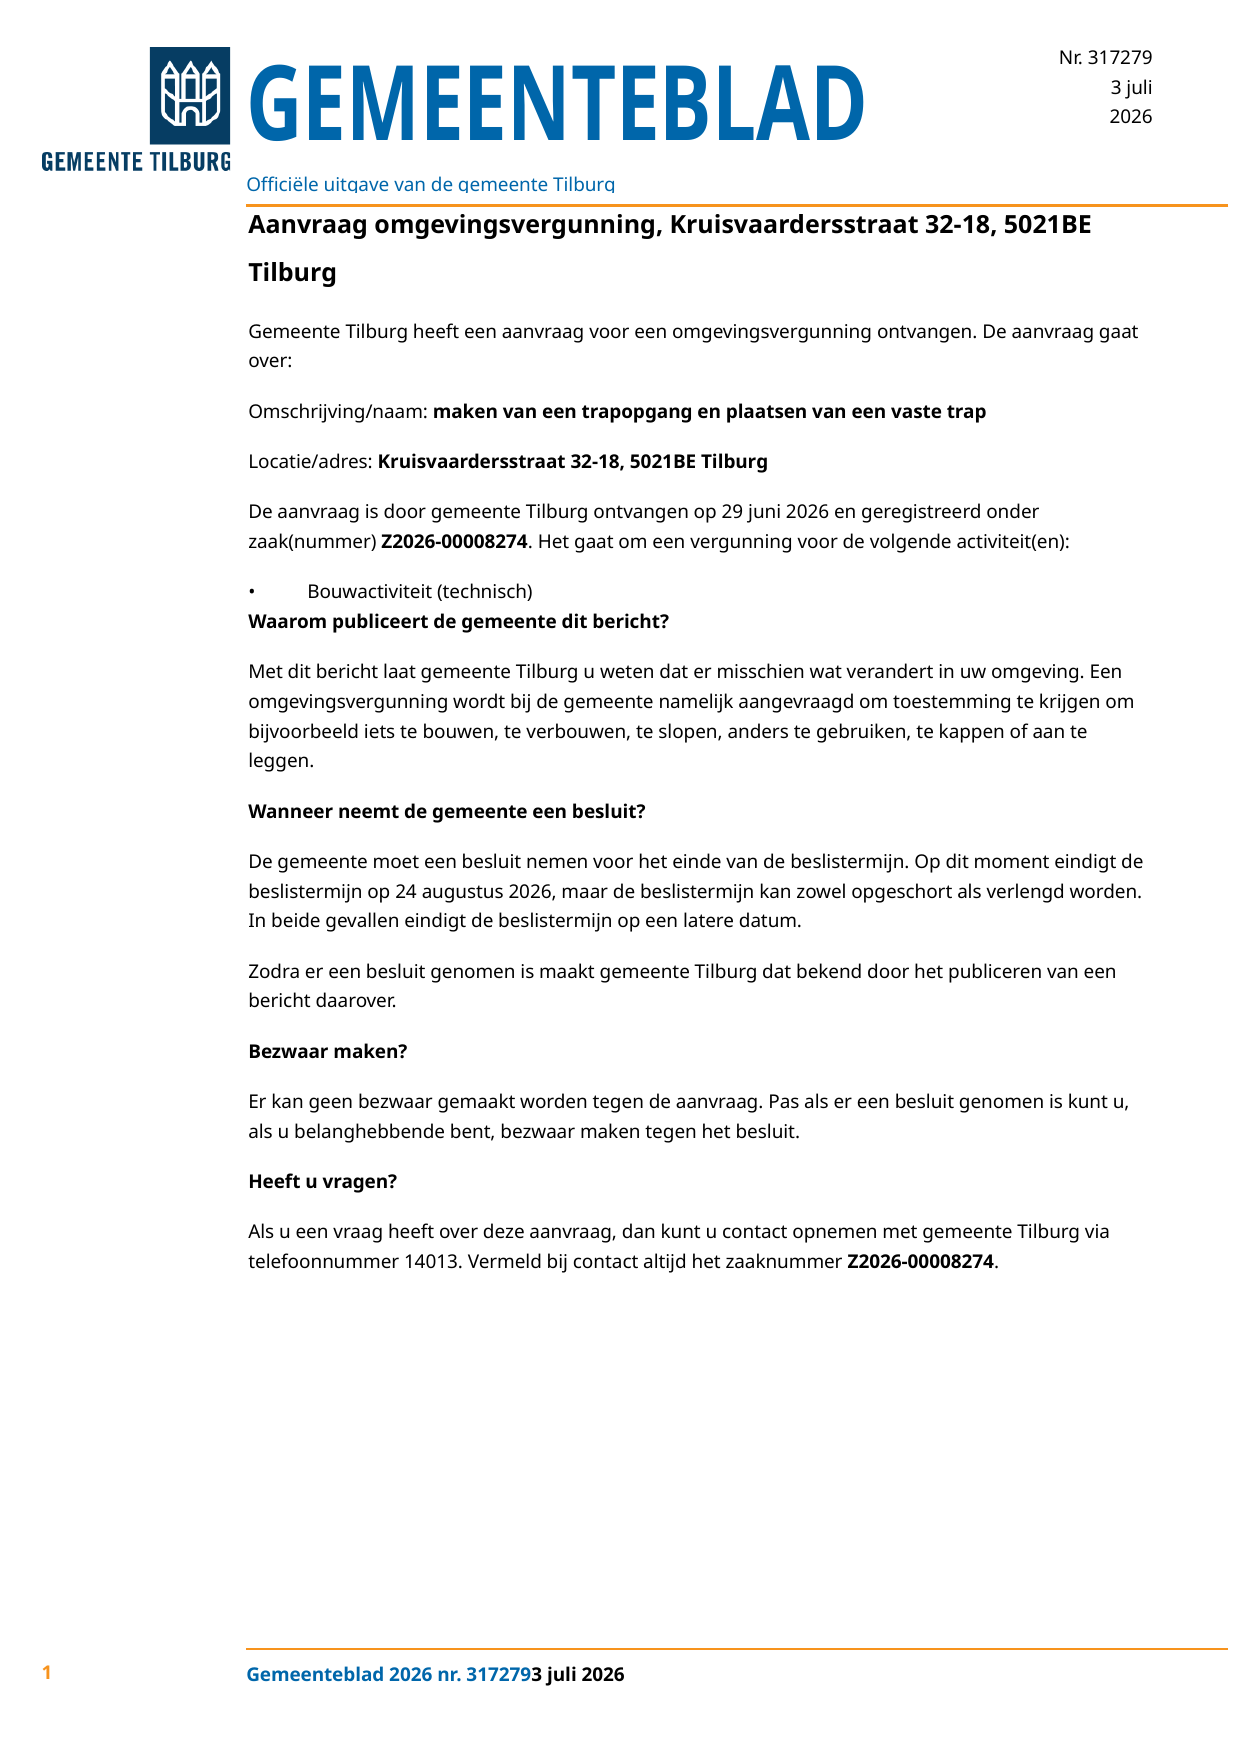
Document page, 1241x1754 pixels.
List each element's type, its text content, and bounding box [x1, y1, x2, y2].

text Bezwaar maken? [248, 1038, 1152, 1064]
text De gemeente moet een besluit nemen voor het einde van de beslistermijn. Op dit moment eindigt de beslistermijn op 24 augustus 2026, maar de beslistermijn kan zowel opgeschort als verlengd worden. In beide gevallen eindigt de beslistermijn op een latere datum. [248, 848, 1152, 933]
text Omschrijving/naam: maken van een trapopgang en plaatsen van een vaste trap [248, 398, 1152, 424]
list Bouwactiviteit (technisch) [248, 579, 1152, 604]
picture [41, 47, 231, 172]
text Locatie/adres: Kruisvaardersstraat 32-18, 5021BE Tilburg [248, 448, 1152, 474]
text Er kan geen bezwaar gemaakt worden tegen de aanvraag. Pas als er een besluit genomen is kunt u, als u belanghebbende bent, bezwaar maken tegen het besluit. [248, 1088, 1152, 1144]
text Met dit bericht laat gemeente Tilburg u weten dat er misschien wat verandert in uw omgeving. Een omgevingsvergunning wordt bij de gemeente namelijk aangevraagd om toestemming te krijgen om bijvoorbeeld iets te bouwen, te verbouwen, te slopen, anders te gebruiken, te kappen of aan te leggen. [248, 659, 1152, 773]
text Zodra er een besluit genomen is maakt gemeente Tilburg dat bekend door het publiceren van een bericht daarover. [248, 958, 1152, 1013]
text Heeft u vragen? [248, 1168, 1152, 1194]
text Waarom publiceert de gemeente dit bericht? [248, 608, 1152, 634]
text Wanneer neemt de gemeente een besluit? [248, 798, 1152, 824]
text Aanvraag omgevingsvergunning, Kruisvaardersstraat 32-18, 5021BE Tilburg [248, 207, 1152, 288]
text Gemeente Tilburg heeft een aanvraag voor een omgevingsvergunning ontvangen. De aanvraag gaat over: [248, 318, 1152, 373]
text De aanvraag is door gemeente Tilburg ontvangen op 29 juni 2026 en geregistreerd onder zaak(nummer) Z2026-00008274. Het gaat om een vergunning voor de volgende activiteit(en): [248, 499, 1152, 554]
text Als u een vraag heeft over deze aanvraag, dan kunt u contact opnemen met gemeente Tilburg via telefoonnummer 14013. Vermeld bij contact altijd het zaaknummer Z2026-00008274. [248, 1219, 1152, 1274]
